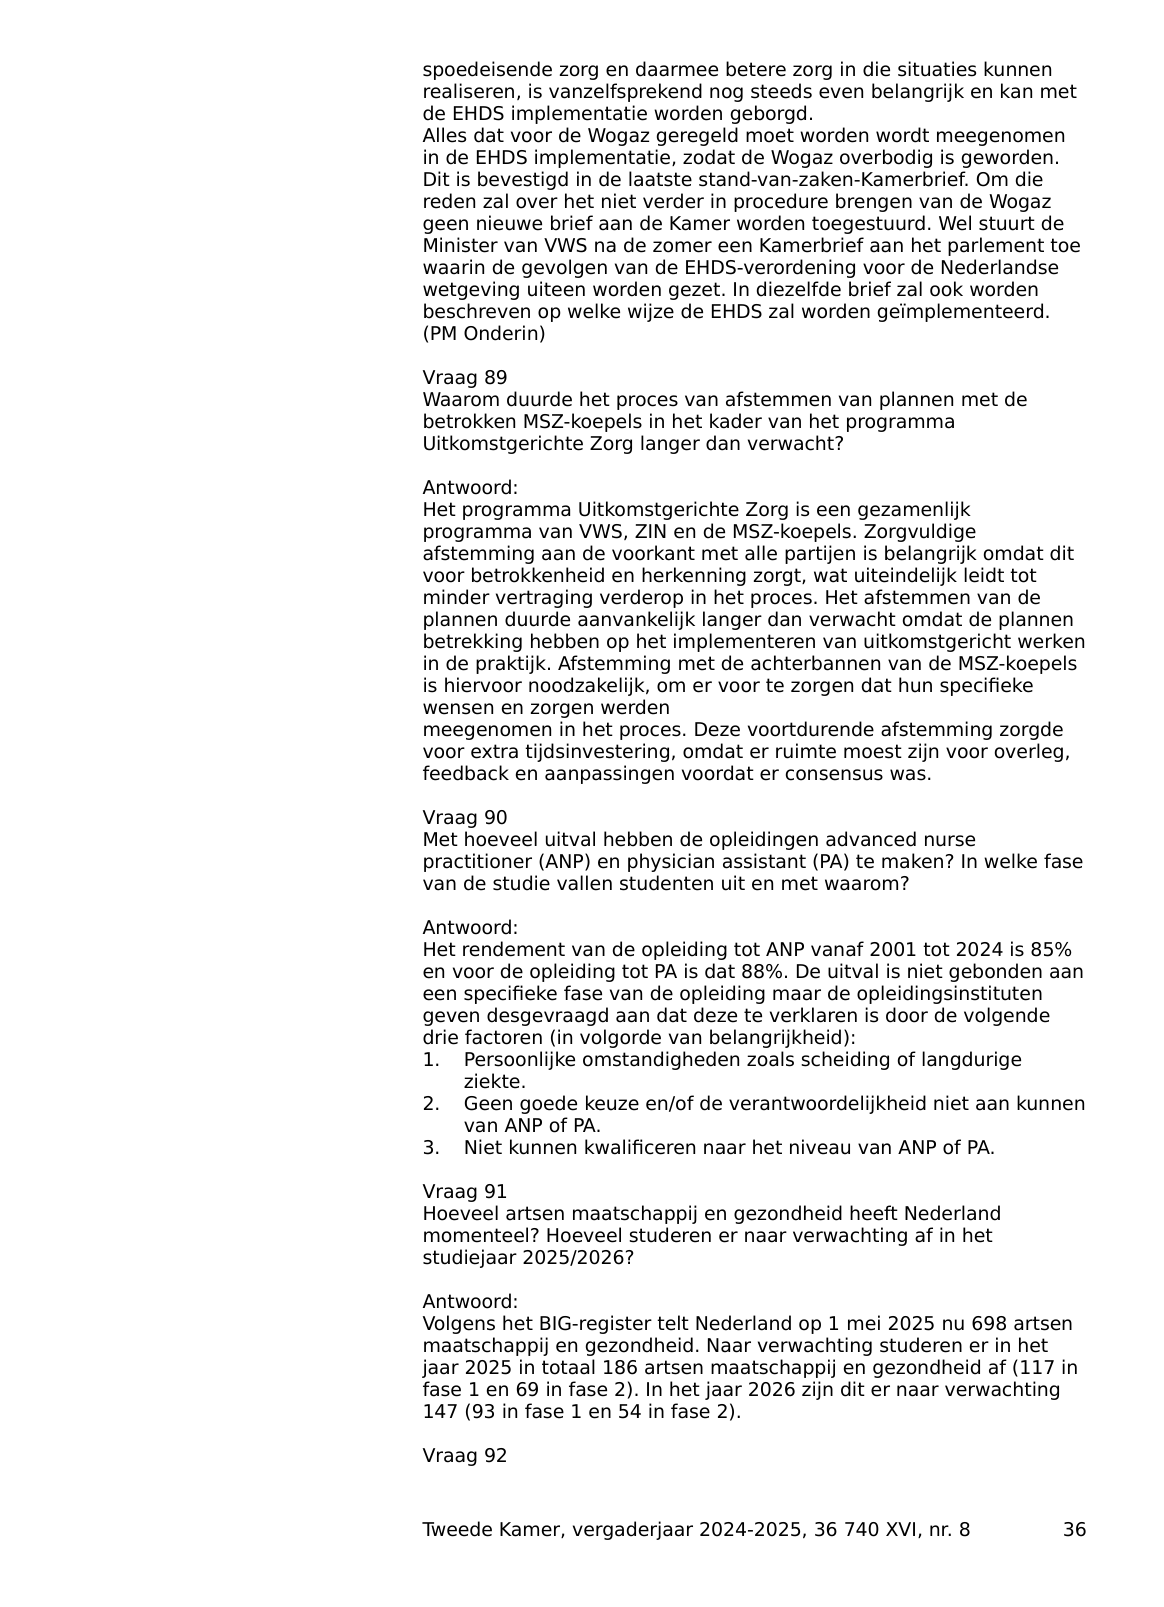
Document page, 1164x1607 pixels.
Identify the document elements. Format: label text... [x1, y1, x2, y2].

text meegenomen in het proces. Deze voortdurende afstemming zorgde voor extra tijdsinvestering, omdat er ruimte moest zijn voor overleg, feedback en aanpassingen voordat er consensus was. [422, 719, 1087, 785]
text Het rendement van de opleiding tot ANP vanaf 2001 tot 2024 is 85% en voor de opleiding tot PA is dat 88%. De uitval is niet gebonden aan een specifieke fase van de opleiding maar de opleidingsinstituten geven desgevraagd aan dat deze te verklaren is door de volgende drie factoren (in volgorde van belangrijkheid): [422, 939, 1087, 1049]
text Vraag 90 [422, 807, 1087, 829]
text Hoeveel artsen maatschappij en gezondheid heeft Nederland momenteel? Hoeveel studeren er naar verwachting af in het studiejaar 2025/2026? [422, 1203, 1087, 1269]
text 3. Niet kunnen kwalificeren naar het niveau van ANP of PA. [422, 1137, 1087, 1159]
text Antwoord: [422, 917, 1087, 939]
text Antwoord: [422, 1291, 1087, 1313]
text Vraag 92 [422, 1445, 1087, 1467]
text Vraag 91 [422, 1181, 1087, 1203]
text Alles dat voor de Wogaz geregeld moet worden wordt meegenomen in de EHDS implementatie, zodat de Wogaz overbodig is geworden. Dit is bevestigd in de laatste stand-van-zaken-Kamerbrief. Om die reden zal over het niet verder in procedure brengen van de Wogaz geen nieuwe brief aan de Kamer worden toegestuurd. Wel stuurt de Minister van VWS na de zomer een Kamerbrief aan het parlement toe waarin de gevolgen van de EHDS-verordening voor de Nederlandse wetgeving uiteen worden gezet. In diezelfde brief zal ook worden beschreven op welke wijze de EHDS zal worden geïmplementeerd. (PM Onderin) [422, 125, 1087, 345]
text spoedeisende zorg en daarmee betere zorg in die situaties kunnen realiseren, is vanzelfsprekend nog steeds even belangrijk en kan met de EHDS implementatie worden geborgd. [422, 59, 1087, 125]
text Het programma Uitkomstgerichte Zorg is een gezamenlijk programma van VWS, ZIN en de MSZ-koepels. Zorgvuldige afstemming aan de voorkant met alle partijen is belangrijk omdat dit voor betrokkenheid en herkenning zorgt, wat uiteindelijk leidt tot minder vertraging verderop in het proces. Het afstemmen van de plannen duurde aanvankelijk langer dan verwacht omdat de plannen betrekking hebben op het implementeren van uitkomstgericht werken in de praktijk. Afstemming met de achterbannen van de MSZ-koepels is hiervoor noodzakelijk, om er voor te zorgen dat hun specifieke wensen en zorgen werden [422, 499, 1087, 719]
text Volgens het BIG-register telt Nederland op 1 mei 2025 nu 698 artsen maatschappij en gezondheid. Naar verwachting studeren er in het jaar 2025 in totaal 186 artsen maatschappij en gezondheid af (117 in fase 1 en 69 in fase 2). In het jaar 2026 zijn dit er naar verwachting 147 (93 in fase 1 en 54 in fase 2). [422, 1313, 1087, 1423]
text 2. Geen goede keuze en/of de verantwoordelijkheid niet aan kunnen van ANP of PA. [422, 1093, 1087, 1137]
text Met hoeveel uitval hebben de opleidingen advanced nurse practitioner (ANP) en physician assistant (PA) te maken? In welke fase van de studie vallen studenten uit en met waarom? [422, 829, 1087, 895]
text 1. Persoonlijke omstandigheden zoals scheiding of langdurige ziekte. [422, 1049, 1087, 1093]
text Antwoord: [422, 477, 1087, 499]
text Waarom duurde het proces van afstemmen van plannen met de betrokken MSZ-koepels in het kader van het programma Uitkomstgerichte Zorg langer dan verwacht? [422, 389, 1087, 455]
text Vraag 89 [422, 367, 1087, 389]
